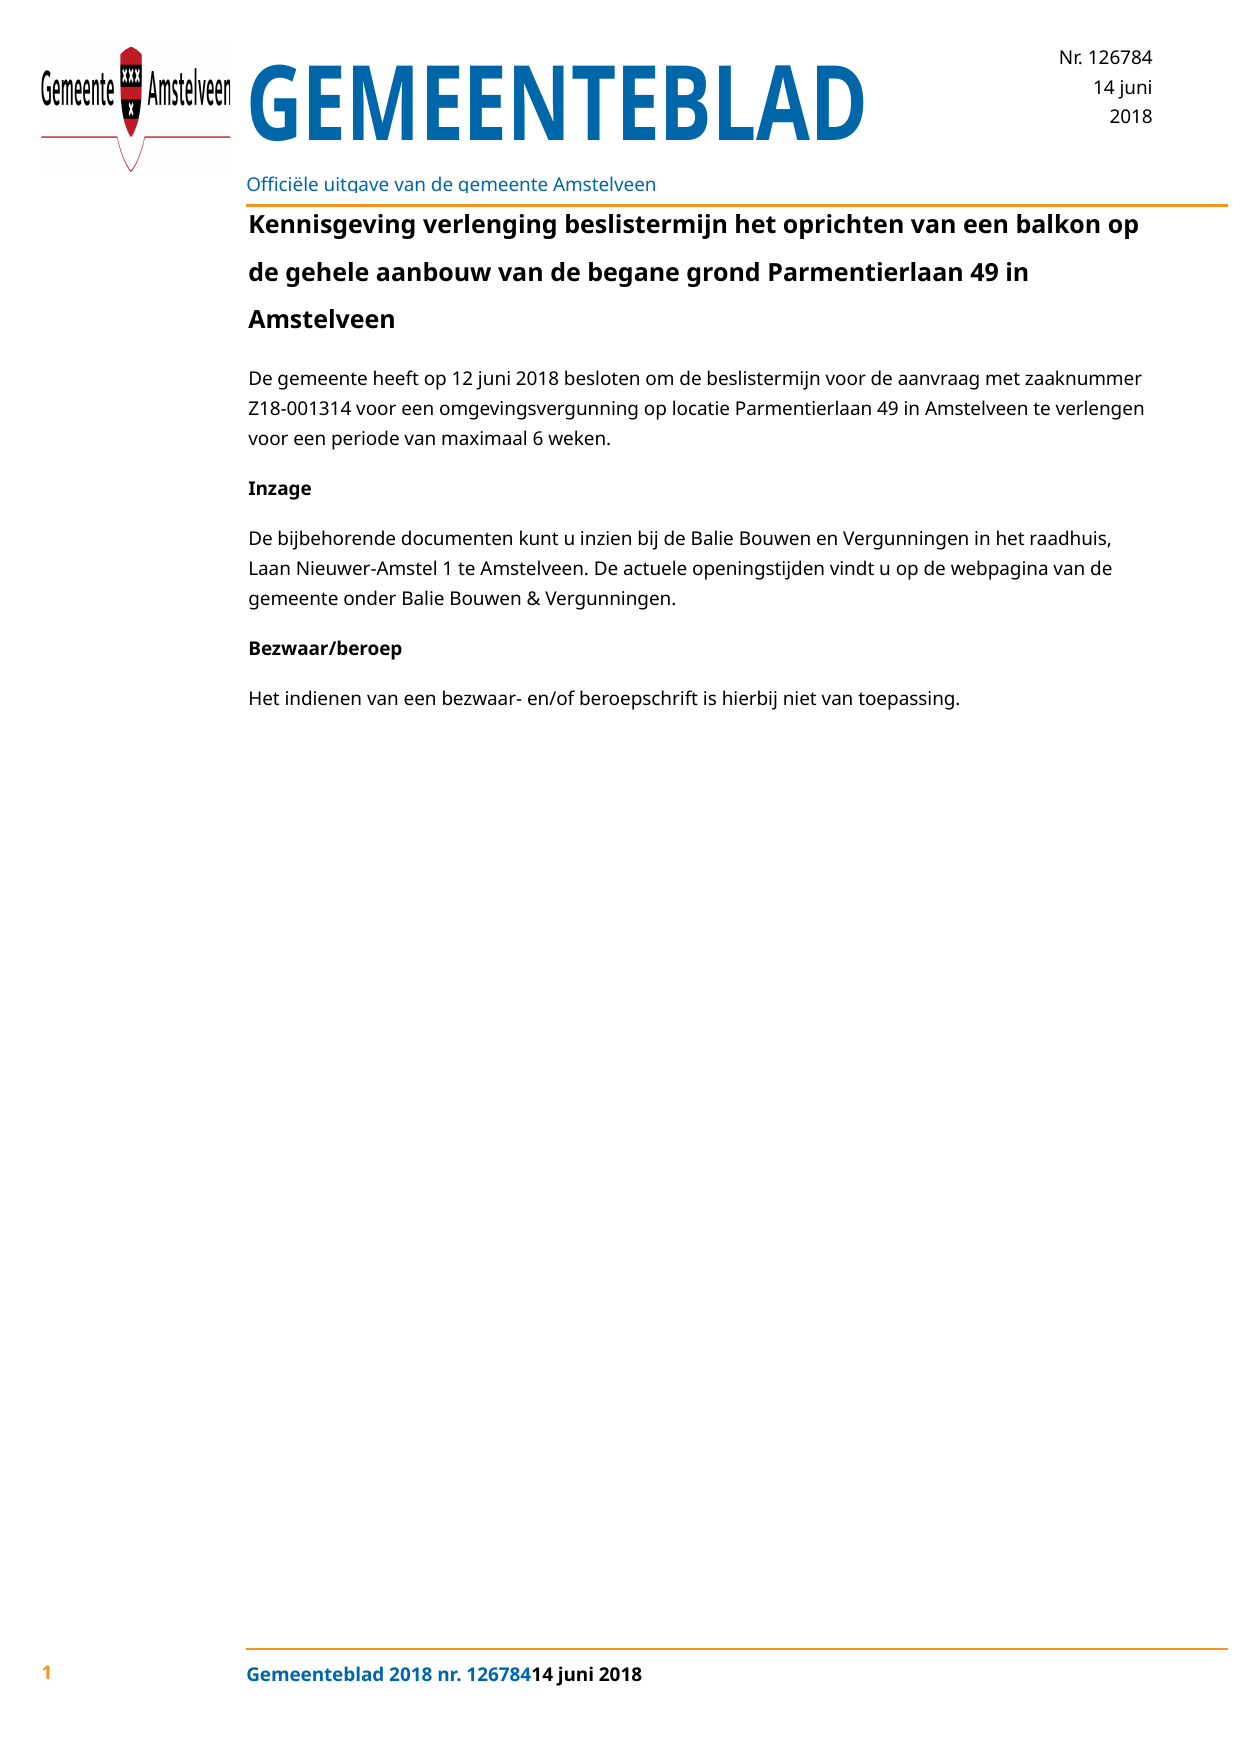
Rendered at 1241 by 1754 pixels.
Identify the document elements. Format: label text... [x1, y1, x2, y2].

text Kennisgeving verlenging beslistermijn het oprichten van een balkon op de gehele aanbouw van de begane grond Parmentierlaan 49 in Amstelveen [248, 207, 1152, 336]
text Inzage [248, 475, 1152, 501]
picture [41, 47, 231, 172]
text De bijbehorende documenten kunt u inzien bij de Balie Bouwen en Vergunningen in het raadhuis, Laan Nieuwer-Amstel 1 te Amstelveen. De actuele openingstijden vindt u op de webpagina van de gemeente onder Balie Bouwen & Vergunningen. [248, 526, 1152, 610]
text Bezwaar/beroep [248, 635, 1152, 661]
text Het indienen van een bezwaar- en/of beroepschrift is hierbij niet van toepassing. [248, 686, 1152, 711]
text De gemeente heeft op 12 juni 2018 besloten om de beslistermijn voor de aanvraag met zaaknummer Z18-001314 voor een omgevingsvergunning op locatie Parmentierlaan 49 in Amstelveen te verlengen voor een periode van maximaal 6 weken. [248, 366, 1152, 450]
